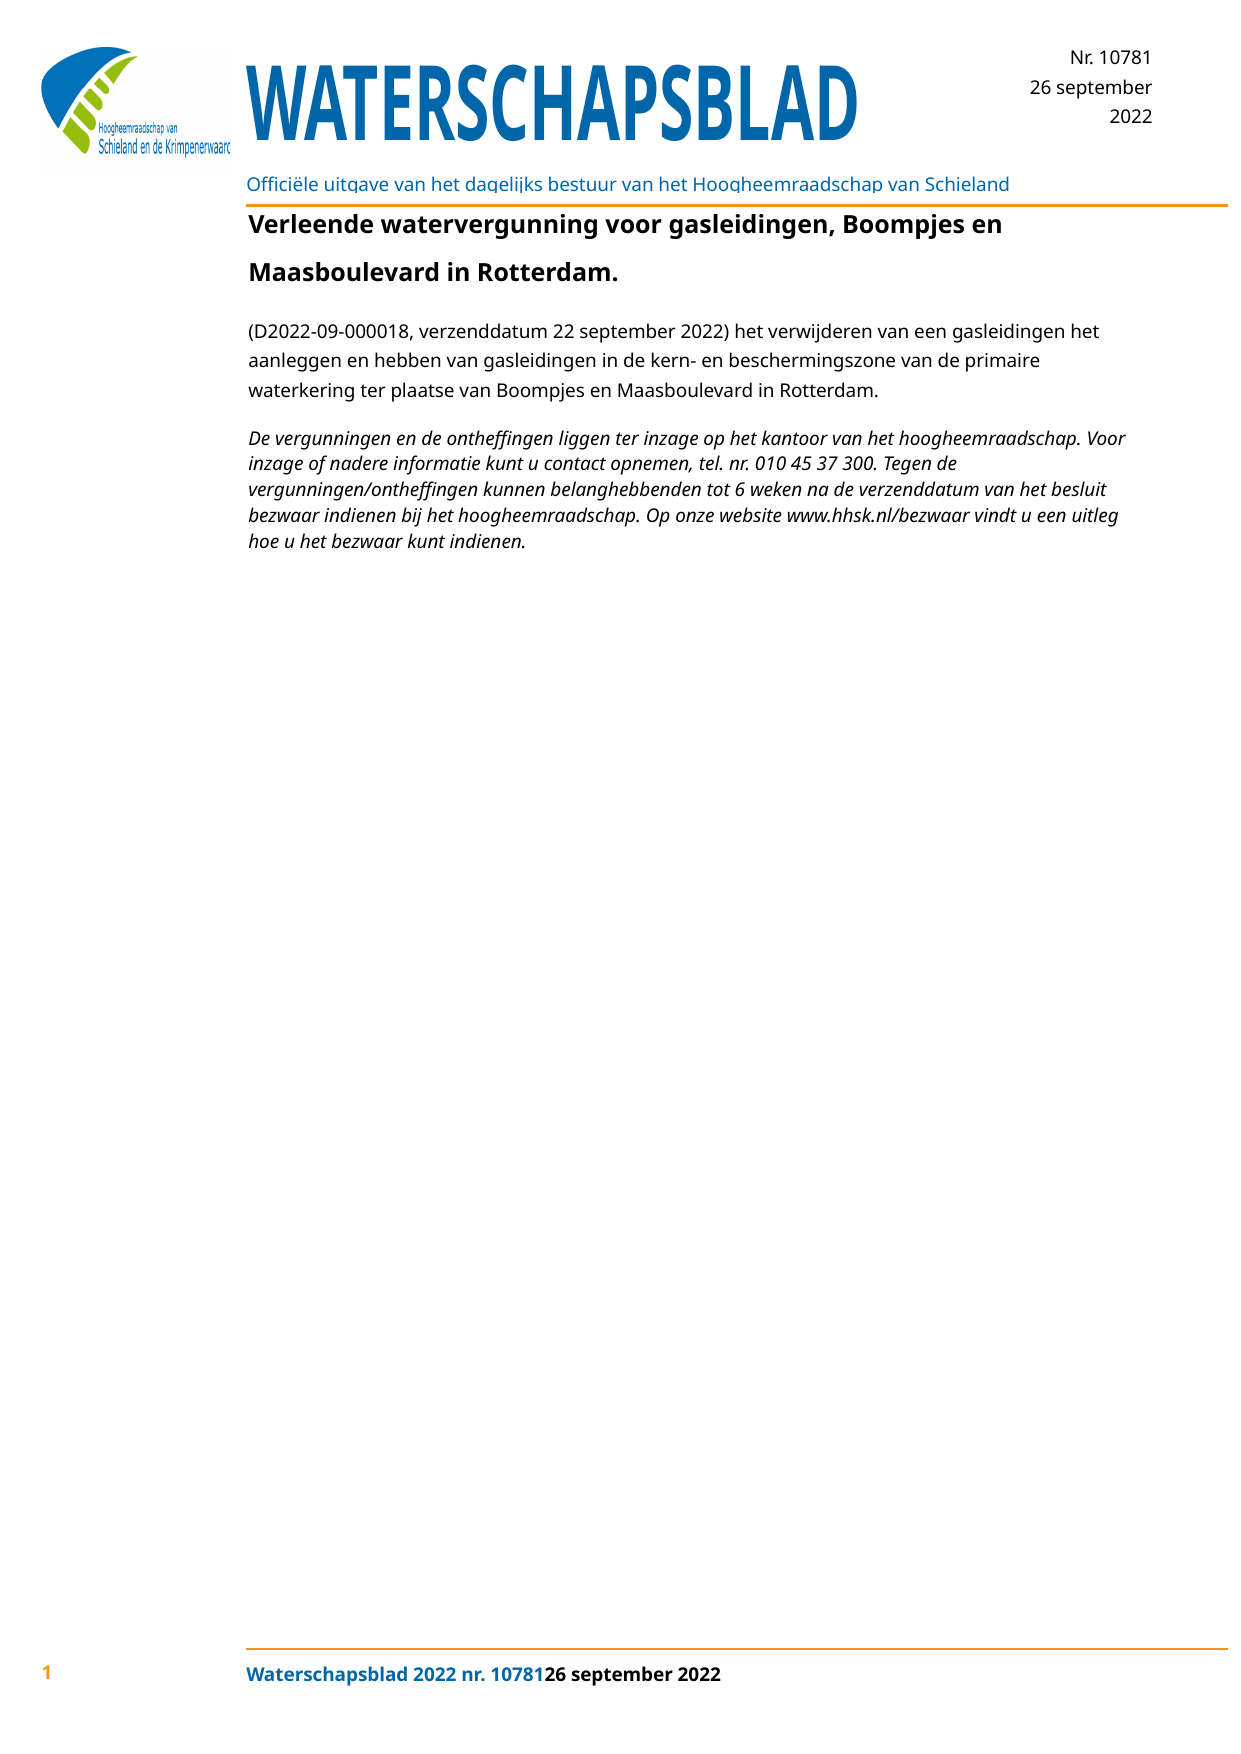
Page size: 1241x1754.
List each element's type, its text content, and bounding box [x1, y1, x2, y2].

text Verleende watervergunning voor gasleidingen, Boompjes en Maasboulevard in Rotterdam. [248, 207, 1152, 288]
text (D2022-09-000018, verzenddatum 22 september 2022) het verwijderen van een gasleidingen het aanleggen en hebben van gasleidingen in de kern- en beschermingszone van de primaire waterkering ter plaatse van Boompjes en Maasboulevard in Rotterdam. [248, 318, 1152, 403]
picture [41, 47, 231, 172]
text De vergunningen en de ontheffingen liggen ter inzage op het kantoor van het hoogheemraadschap. Voor inzage of nadere informatie kunt u contact opnemen, tel. nr. 010 45 37 300. Tegen de vergunningen/ontheffingen kunnen belanghebbenden tot 6 weken na de verzenddatum van het besluit bezwaar indienen bij het hoogheemraadschap. Op onze website www.hhsk.nl/bezwaar vindt u een uitleg hoe u het bezwaar kunt indienen. [248, 425, 1152, 553]
